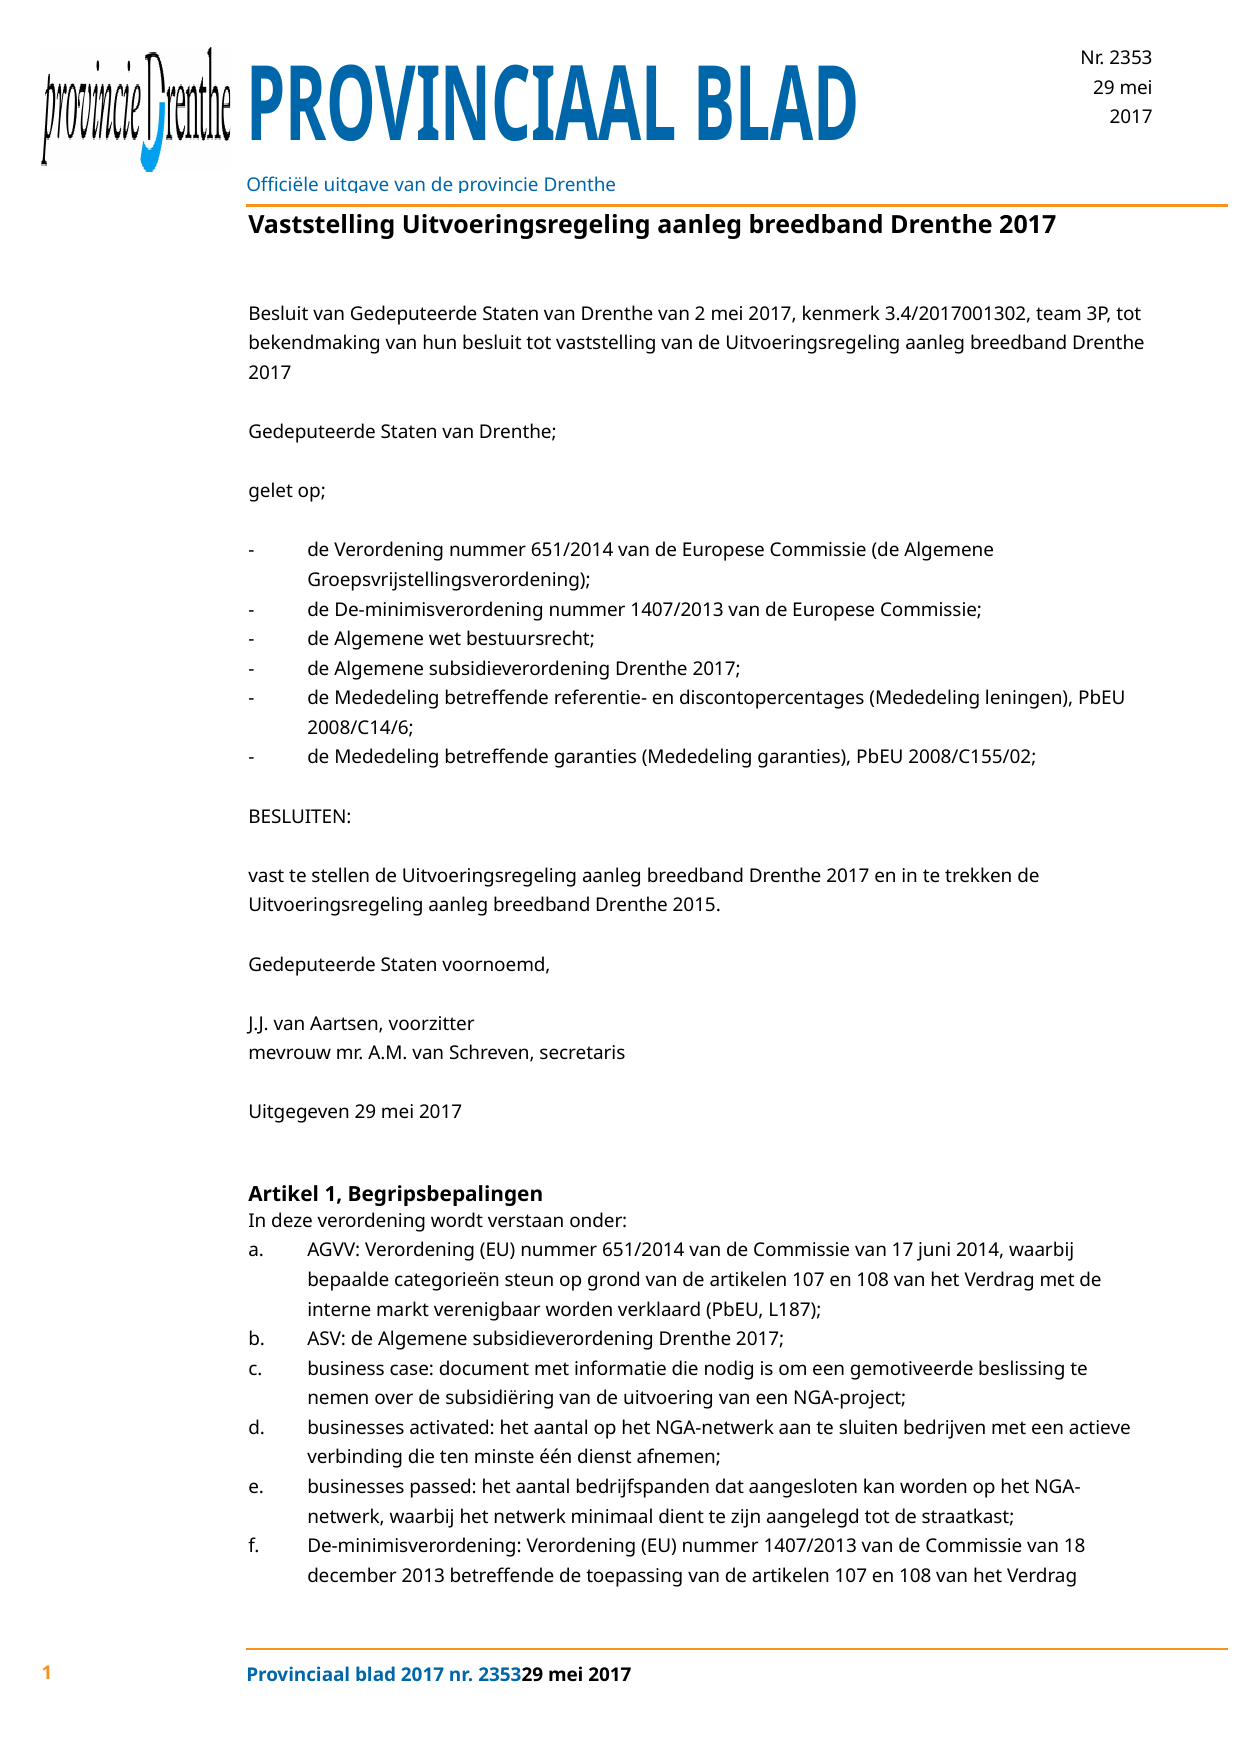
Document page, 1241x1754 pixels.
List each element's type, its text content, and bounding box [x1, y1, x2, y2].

list De-minimisverordening: Verordening (EU) nummer 1407/2013 van de Commissie van 18 december 2013 betreffende de toepassing van de artikelen 107 en 108 van het Verdrag [248, 1532, 1152, 1588]
list ASV: de Algemene subsidieverordening Drenthe 2017; [248, 1325, 1152, 1351]
list de Mededeling betreffende referentie- en discontopercentages (Mededeling leningen), PbEU 2008/C14/6; [248, 684, 1152, 740]
list AGVV: Verordening (EU) nummer 651/2014 van de Commissie van 17 juni 2014, waarbij bepaalde categorieën steun op grond van de artikelen 107 en 108 van het Verdrag met de interne markt verenigbaar worden verklaard (PbEU, L187); [248, 1237, 1152, 1322]
text Artikel 1, Begripsbepalingen [248, 1179, 1152, 1207]
list de De-minimisverordening nummer 1407/2013 van de Europese Commissie; [248, 596, 1152, 621]
list business case: document met informatie die nodig is om een gemotiveerde beslissing te nemen over de subsidiëring van de uitvoering van een NGA-project; [248, 1355, 1152, 1410]
text Uitgegeven 29 mei 2017 [248, 1099, 1152, 1124]
picture [41, 47, 231, 172]
list de Mededeling betreffende garanties (Mededeling garanties), PbEU 2008/C155/02; [248, 744, 1152, 769]
text Besluit van Gedeputeerde Staten van Drenthe van 2 mei 2017, kenmerk 3.4/2017001302, team 3P, tot bekendmaking van hun besluit tot vaststelling van de Uitvoeringsregeling aanleg breedband Drenthe 2017 [248, 300, 1152, 385]
text In deze verordening wordt verstaan onder: [248, 1207, 1152, 1233]
list de Algemene subsidieverordening Drenthe 2017; [248, 655, 1152, 681]
text Gedeputeerde Staten van Drenthe; [248, 418, 1152, 444]
text gelet op; [248, 477, 1152, 503]
list de Algemene wet bestuursrecht; [248, 625, 1152, 651]
list businesses activated: het aantal op het NGA-netwerk aan te sluiten bedrijven met een actieve verbinding die ten minste één dienst afnemen; [248, 1414, 1152, 1469]
list de Verordening nummer 651/2014 van de Europese Commissie (de Algemene Groepsvrijstellingsverordening); [248, 537, 1152, 592]
text BESLUITEN: [248, 803, 1152, 828]
text vast te stellen de Uitvoeringsregeling aanleg breedband Drenthe 2017 en in te trekken de Uitvoeringsregeling aanleg breedband Drenthe 2015. [248, 862, 1152, 917]
text mevrouw mr. A.M. van Schreven, secretaris [248, 1039, 1152, 1065]
text Vaststelling Uitvoeringsregeling aanleg breedband Drenthe 2017 [248, 207, 1152, 241]
list businesses passed: het aantal bedrijfspanden dat aangesloten kan worden op het NGA-netwerk, waarbij het netwerk minimaal dient te zijn aangelegd tot de straatkast; [248, 1473, 1152, 1529]
text J.J. van Aartsen, voorzitter [248, 1010, 1152, 1036]
text Gedeputeerde Staten voornoemd, [248, 951, 1152, 976]
